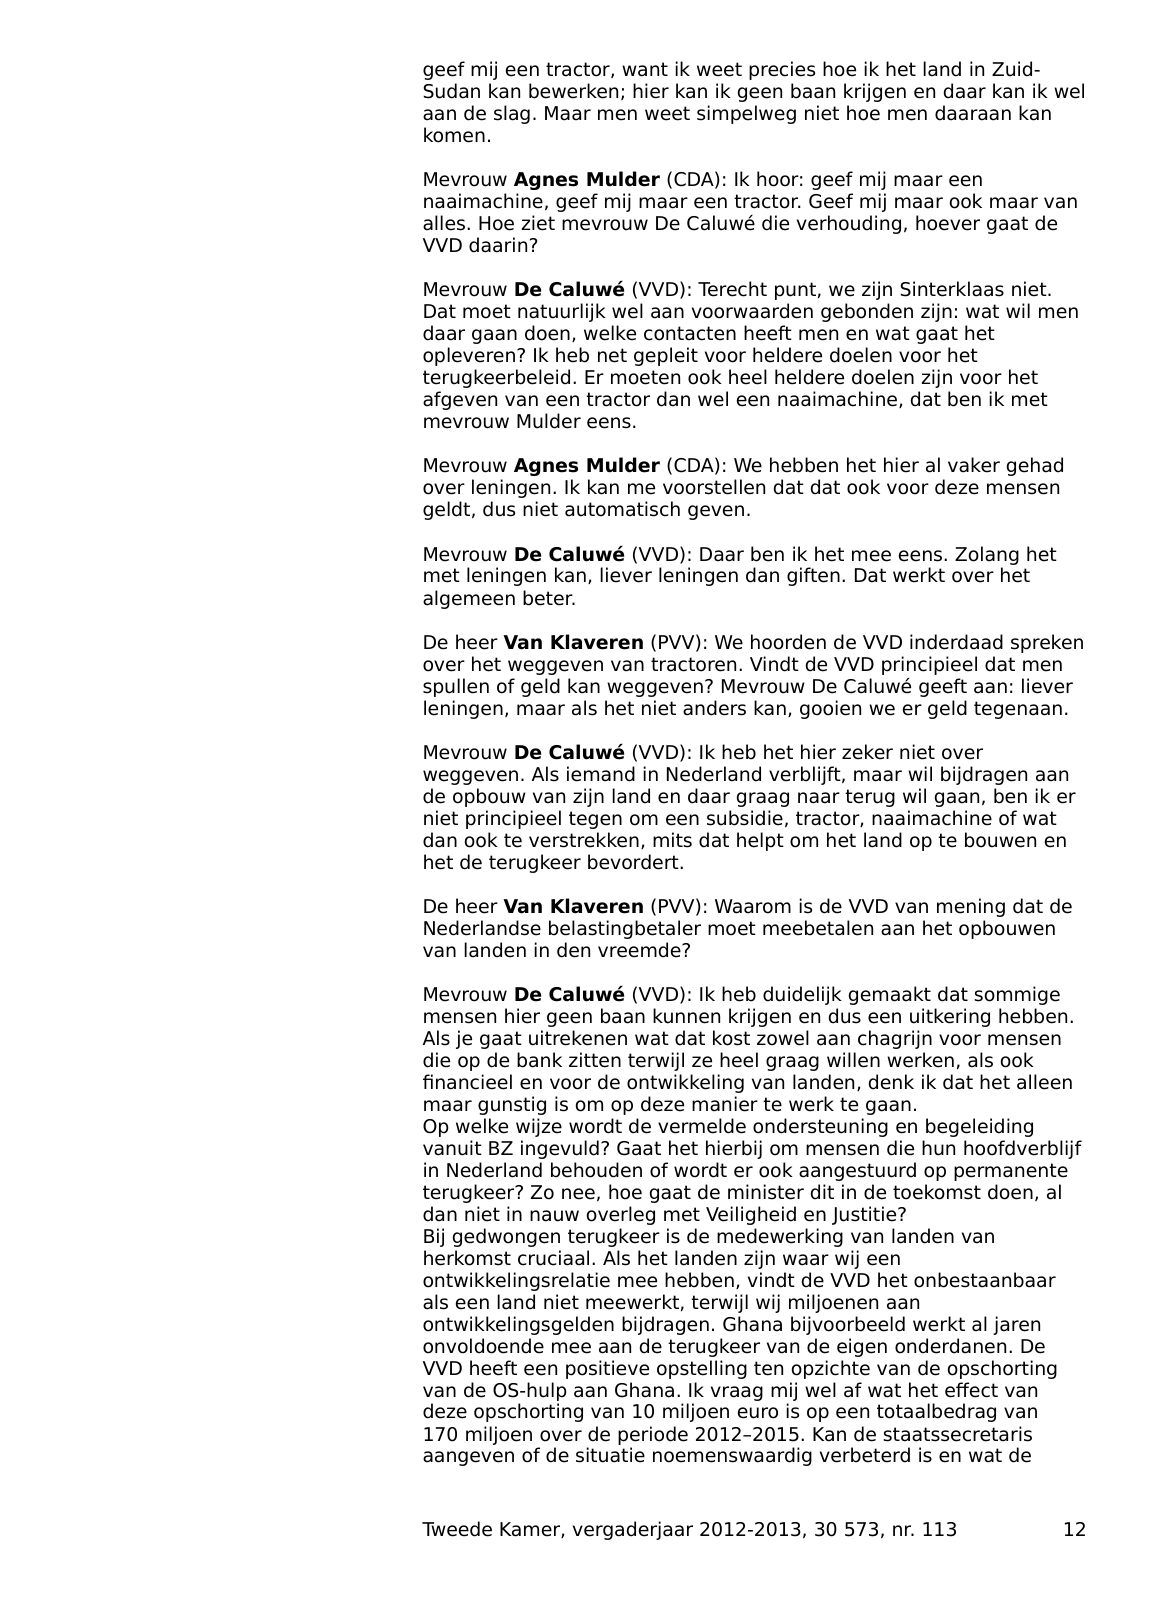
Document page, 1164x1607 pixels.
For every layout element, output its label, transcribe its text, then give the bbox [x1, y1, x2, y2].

text geef mij een tractor, want ik weet precies hoe ik het land in Zuid-Sudan kan bewerken; hier kan ik geen baan krijgen en daar kan ik wel aan de slag. Maar men weet simpelweg niet hoe men daaraan kan komen. [422, 59, 1087, 147]
text Mevrouw De Caluwé (VVD): Daar ben ik het mee eens. Zolang het met leningen kan, liever leningen dan giften. Dat werkt over het algemeen beter. [422, 543, 1087, 609]
text Mevrouw De Caluwé (VVD): Ik heb duidelijk gemaakt dat sommige mensen hier geen baan kunnen krijgen en dus een uitkering hebben. Als je gaat uitrekenen wat dat kost zowel aan chagrijn voor mensen die op de bank zitten terwijl ze heel graag willen werken, als ook financieel en voor de ontwikkeling van landen, denk ik dat het alleen maar gunstig is om op deze manier te werk te gaan. [422, 984, 1087, 1116]
text De heer Van Klaveren (PVV): We hoorden de VVD inderdaad spreken over het weggeven van tractoren. Vindt de VVD principieel dat men spullen of geld kan weggeven? Mevrouw De Caluwé geeft aan: liever leningen, maar als het niet anders kan, gooien we er geld tegenaan. [422, 632, 1087, 719]
text De heer Van Klaveren (PVV): Waarom is de VVD van mening dat de Nederlandse belastingbetaler moet meebetalen aan het opbouwen van landen in den vreemde? [422, 896, 1087, 962]
text Mevrouw De Caluwé (VVD): Ik heb het hier zeker niet over weggeven. Als iemand in Nederland verblijft, maar wil bijdragen aan de opbouw van zijn land en daar graag naar terug wil gaan, ben ik er niet principieel tegen om een subsidie, tractor, naaimachine of wat dan ook te verstrekken, mits dat helpt om het land op te bouwen en het de terugkeer bevordert. [422, 742, 1087, 873]
text Mevrouw De Caluwé (VVD): Terecht punt, we zijn Sinterklaas niet. Dat moet natuurlijk wel aan voorwaarden gebonden zijn: wat wil men daar gaan doen, welke contacten heeft men en wat gaat het opleveren? Ik heb net gepleit voor heldere doelen voor het terugkeerbeleid. Er moeten ook heel heldere doelen zijn voor het afgeven van een tractor dan wel een naaimachine, dat ben ik met mevrouw Mulder eens. [422, 279, 1087, 433]
text Op welke wijze wordt de vermelde ondersteuning en begeleiding vanuit BZ ingevuld? Gaat het hierbij om mensen die hun hoofdverblijf in Nederland behouden of wordt er ook aangestuurd op permanente terugkeer? Zo nee, hoe gaat de minister dit in de toekomst doen, al dan niet in nauw overleg met Veiligheid en Justitie? [422, 1116, 1087, 1226]
text Mevrouw Agnes Mulder (CDA): Ik hoor: geef mij maar een naaimachine, geef mij maar een tractor. Geef mij maar ook maar van alles. Hoe ziet mevrouw De Caluwé die verhouding, hoever gaat de VVD daarin? [422, 169, 1087, 257]
text Bij gedwongen terugkeer is de medewerking van landen van herkomst cruciaal. Als het landen zijn waar wij een ontwikkelingsrelatie mee hebben, vindt de VVD het onbestaanbaar als een land niet meewerkt, terwijl wij miljoenen aan ontwikkelingsgelden bijdragen. Ghana bijvoorbeeld werkt al jaren onvoldoende mee aan de terugkeer van de eigen onderdanen. De VVD heeft een positieve opstelling ten opzichte van de opschorting van de OS-hulp aan Ghana. Ik vraag mij wel af wat het effect van deze opschorting van 10 miljoen euro is op een totaalbedrag van 170 miljoen over de periode 2012–2015. Kan de staatssecretaris aangeven of de situatie noemenswaardig verbeterd is en wat de [422, 1226, 1087, 1467]
text Mevrouw Agnes Mulder (CDA): We hebben het hier al vaker gehad over leningen. Ik kan me voorstellen dat dat ook voor deze mensen geldt, dus niet automatisch geven. [422, 455, 1087, 521]
